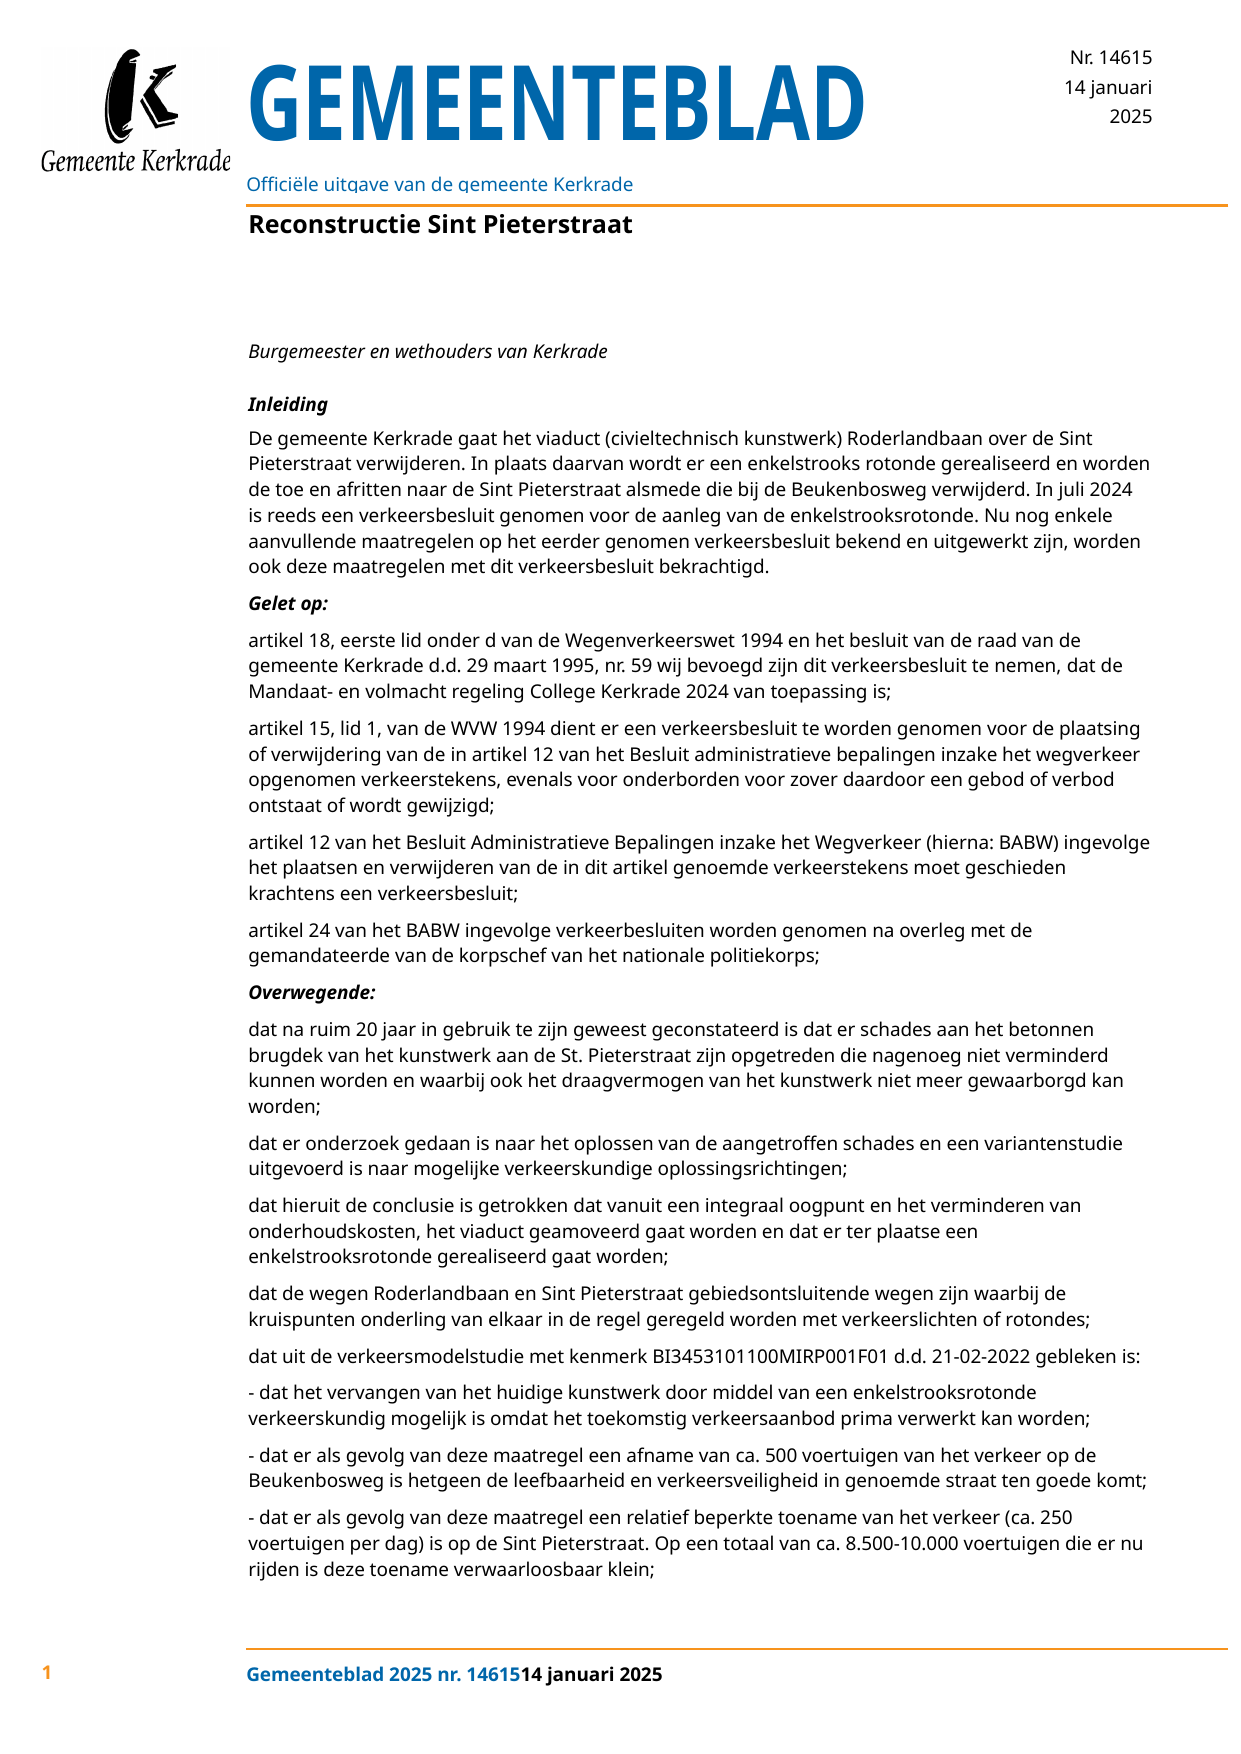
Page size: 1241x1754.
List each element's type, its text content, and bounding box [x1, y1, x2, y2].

text artikel 24 van het BABW ingevolge verkeerbesluiten worden genomen na overleg met de gemandateerde van de korpschef van het nationale politiekorps; [248, 917, 1152, 968]
text dat de wegen Roderlandbaan en Sint Pieterstraat gebiedsontsluitende wegen zijn waarbij de kruispunten onderling van elkaar in de regel geregeld worden met verkeerslichten of rotondes; [248, 1280, 1152, 1332]
text De gemeente Kerkrade gaat het viaduct (civieltechnisch kunstwerk) Roderlandbaan over de Sint Pieterstraat verwijderen. In plaats daarvan wordt er een enkelstrooks rotonde gerealiseerd en worden de toe en afritten naar de Sint Pieterstraat alsmede die bij de Beukenbosweg verwijderd. In juli 2024 is reeds een verkeersbesluit genomen voor de aanleg van de enkelstrooksrotonde. Nu nog enkele aanvullende maatregelen op het eerder genomen verkeersbesluit bekend en uitgewerkt zijn, worden ook deze maatregelen met dit verkeersbesluit bekrachtigd. [248, 425, 1152, 579]
text dat na ruim 20 jaar in gebruik te zijn geweest geconstateerd is dat er schades aan het betonnen brugdek van het kunstwerk aan de St. Pieterstraat zijn opgetreden die nagenoeg niet verminderd kunnen worden en waarbij ook het draagvermogen van het kunstwerk niet meer gewaarborgd kan worden; [248, 1016, 1152, 1119]
text artikel 18, eerste lid onder d van de Wegenverkeerswet 1994 en het besluit van de raad van de gemeente Kerkrade d.d. 29 maart 1995, nr. 59 wij bevoegd zijn dit verkeersbesluit te nemen, dat de Mandaat- en volmacht regeling College Kerkrade 2024 van toepassing is; [248, 627, 1152, 704]
text artikel 15, lid 1, van de WVW 1994 dient er een verkeersbesluit te worden genomen voor de plaatsing of verwijdering van de in artikel 12 van het Besluit administratieve bepalingen inzake het wegverkeer opgenomen verkeerstekens, evenals voor onderborden voor zover daardoor een gebod of verbod ontstaat of wordt gewijzigd; [248, 715, 1152, 818]
text - dat het vervangen van het huidige kunstwerk door middel van een enkelstrooksrotonde verkeerskundig mogelijk is omdat het toekomstig verkeersaanbod prima verwerkt kan worden; [248, 1379, 1152, 1431]
text - dat er als gevolg van deze maatregel een relatief beperkte toename van het verkeer (ca. 250 voertuigen per dag) is op de Sint Pieterstraat. Op een totaal van ca. 8.500-10.000 voertuigen die er nu rijden is deze toename verwaarloosbaar klein; [248, 1504, 1152, 1581]
text Overwegende: [248, 979, 1152, 1005]
text dat er onderzoek gedaan is naar het oplossen van de aangetroffen schades en een variantenstudie uitgevoerd is naar mogelijke verkeerskundige oplossingsrichtingen; [248, 1130, 1152, 1181]
text dat uit de verkeersmodelstudie met kenmerk BI3453101100MIRP001F01 d.d. 21-02-2022 gebleken is: [248, 1343, 1152, 1368]
text Gelet op: [248, 590, 1152, 616]
text Inleiding [248, 391, 1152, 417]
picture [41, 47, 231, 172]
text Reconstructie Sint Pieterstraat [248, 207, 1152, 241]
text dat hieruit de conclusie is getrokken dat vanuit een integraal oogpunt en het verminderen van onderhoudskosten, het viaduct geamoveerd gaat worden en dat er ter plaatse een enkelstrooksrotonde gerealiseerd gaat worden; [248, 1192, 1152, 1269]
text artikel 12 van het Besluit Administratieve Bepalingen inzake het Wegverkeer (hierna: BABW) ingevolge het plaatsen en verwijderen van de in dit artikel genoemde verkeerstekens moet geschieden krachtens een verkeersbesluit; [248, 829, 1152, 906]
text Burgemeester en wethouders van Kerkrade [248, 338, 1152, 364]
text - dat er als gevolg van deze maatregel een afname van ca. 500 voertuigen van het verkeer op de Beukenbosweg is hetgeen de leefbaarheid en verkeersveiligheid in genoemde straat ten goede komt; [248, 1442, 1152, 1493]
